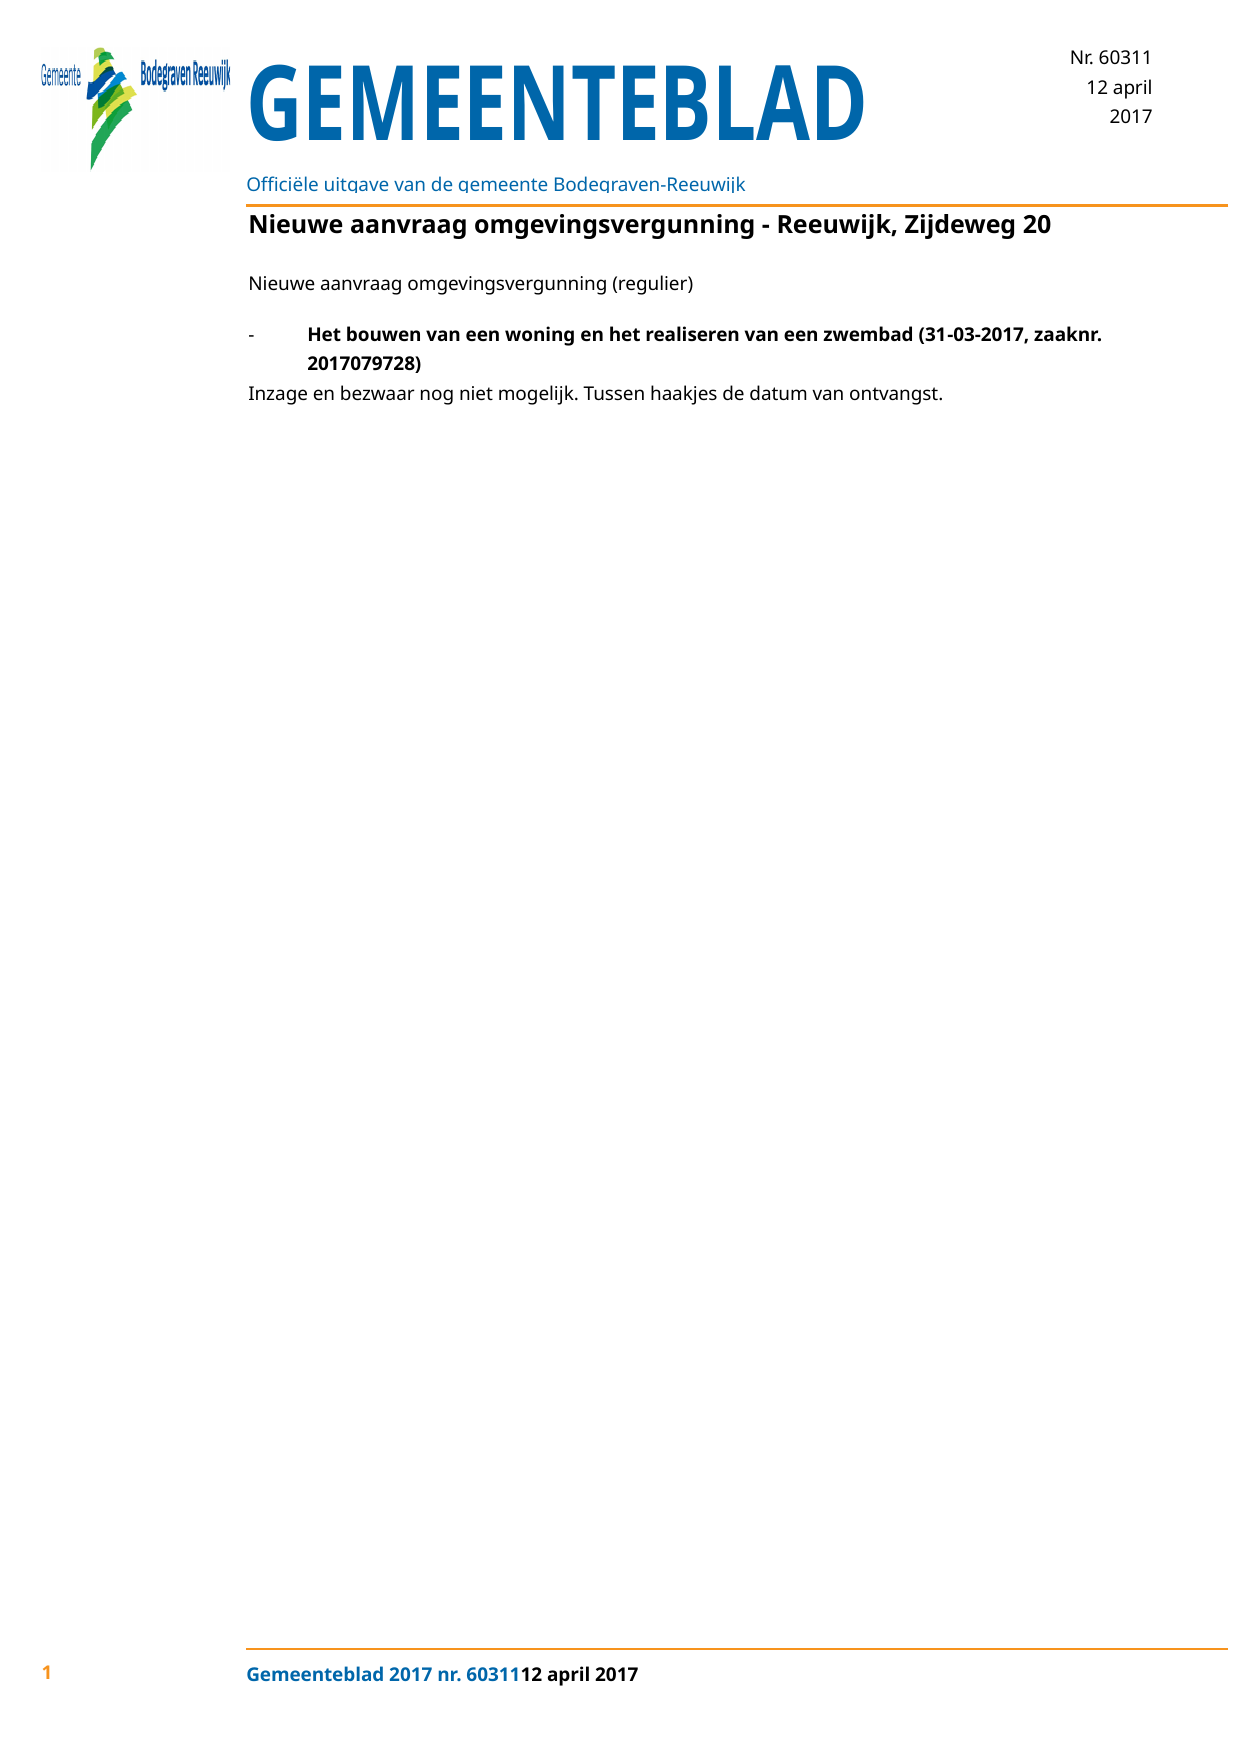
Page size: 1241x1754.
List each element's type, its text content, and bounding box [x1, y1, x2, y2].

picture [41, 47, 231, 172]
text Nieuwe aanvraag omgevingsvergunning (regulier) [248, 270, 1152, 296]
text Inzage en bezwaar nog niet mogelijk. Tussen haakjes de datum van ontvangst. [248, 380, 1152, 406]
list Het bouwen van een woning en het realiseren van een zwembad (31‑03‑2017, zaaknr. 2017079728) [248, 321, 1152, 376]
text Nieuwe aanvraag omgevingsvergunning - Reeuwijk, Zijdeweg 20 [248, 207, 1152, 241]
